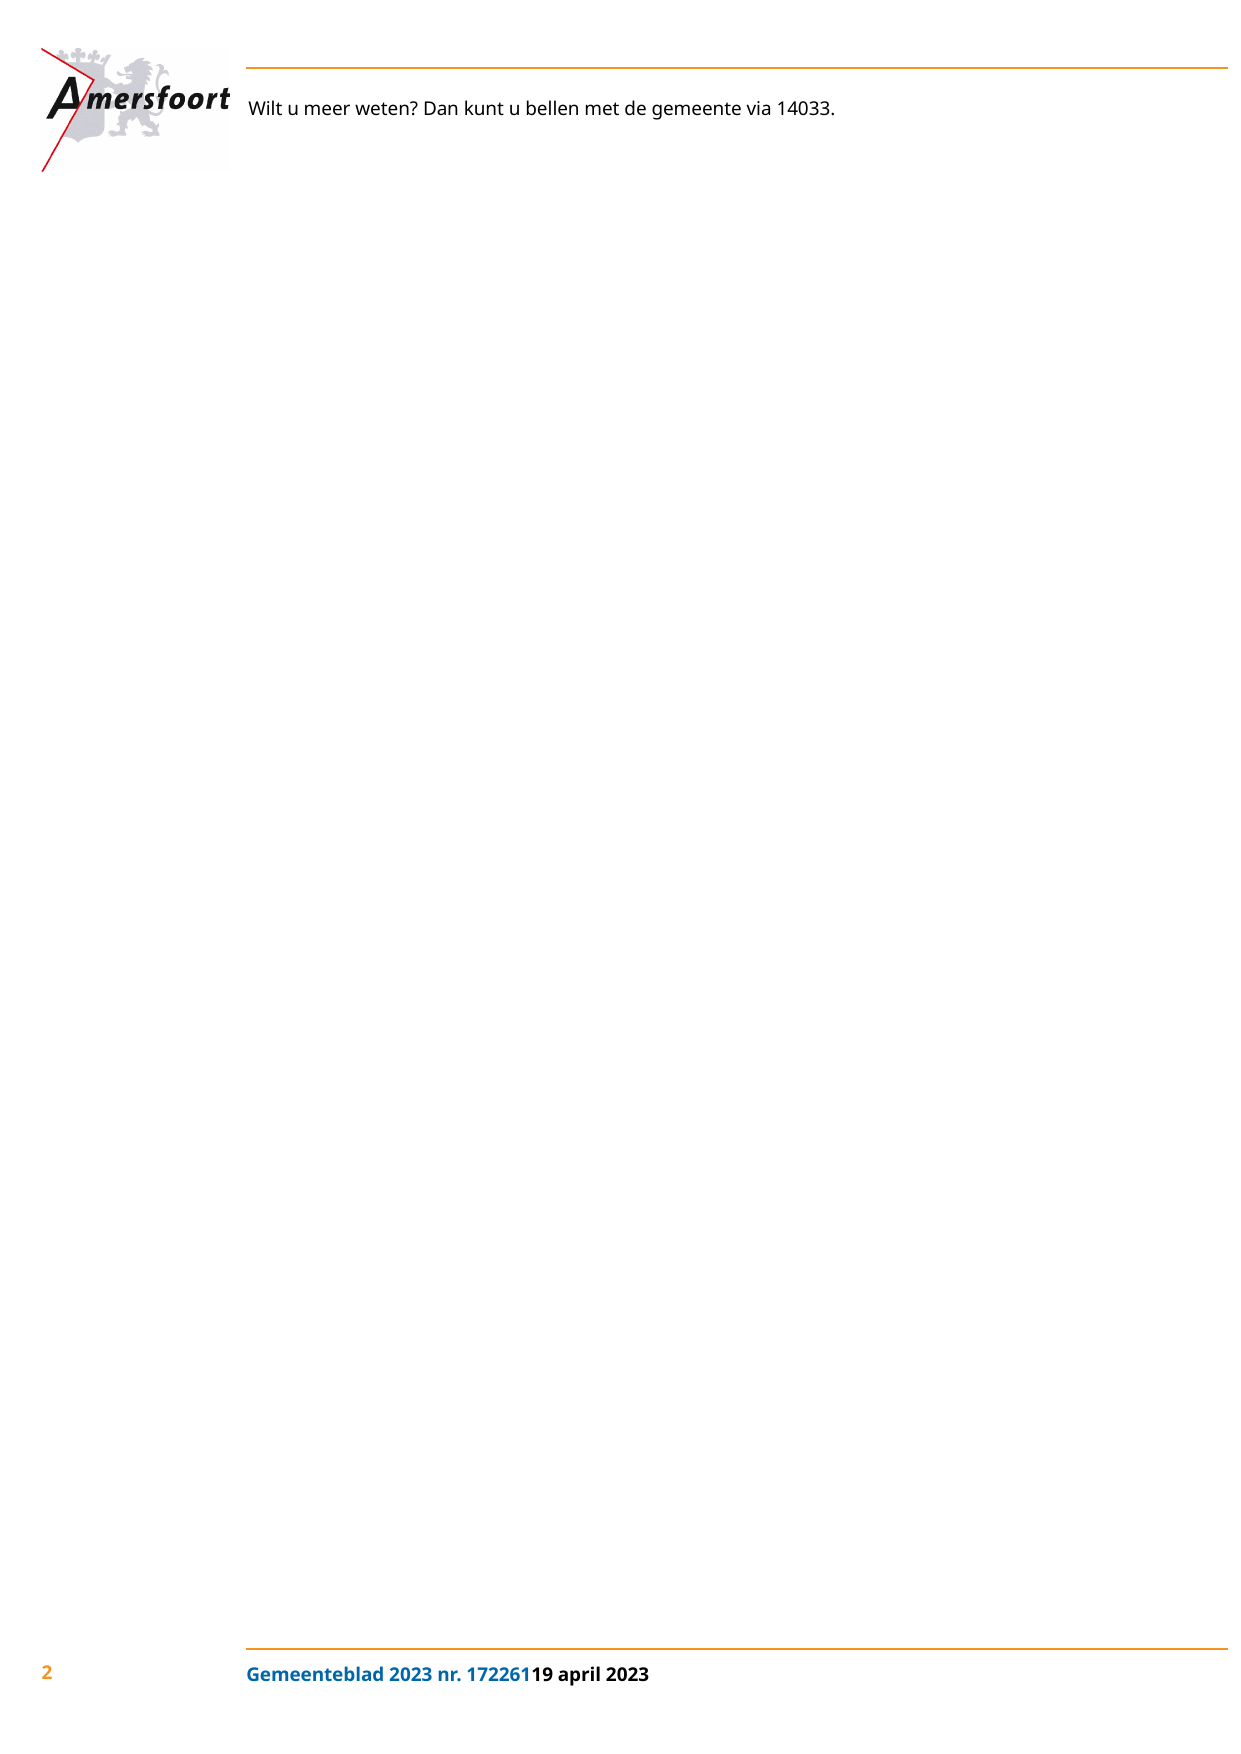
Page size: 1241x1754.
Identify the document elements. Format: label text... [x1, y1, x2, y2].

picture [41, 47, 231, 172]
text Wilt u meer weten? Dan kunt u bellen met de gemeente via 14033. [248, 95, 1152, 121]
